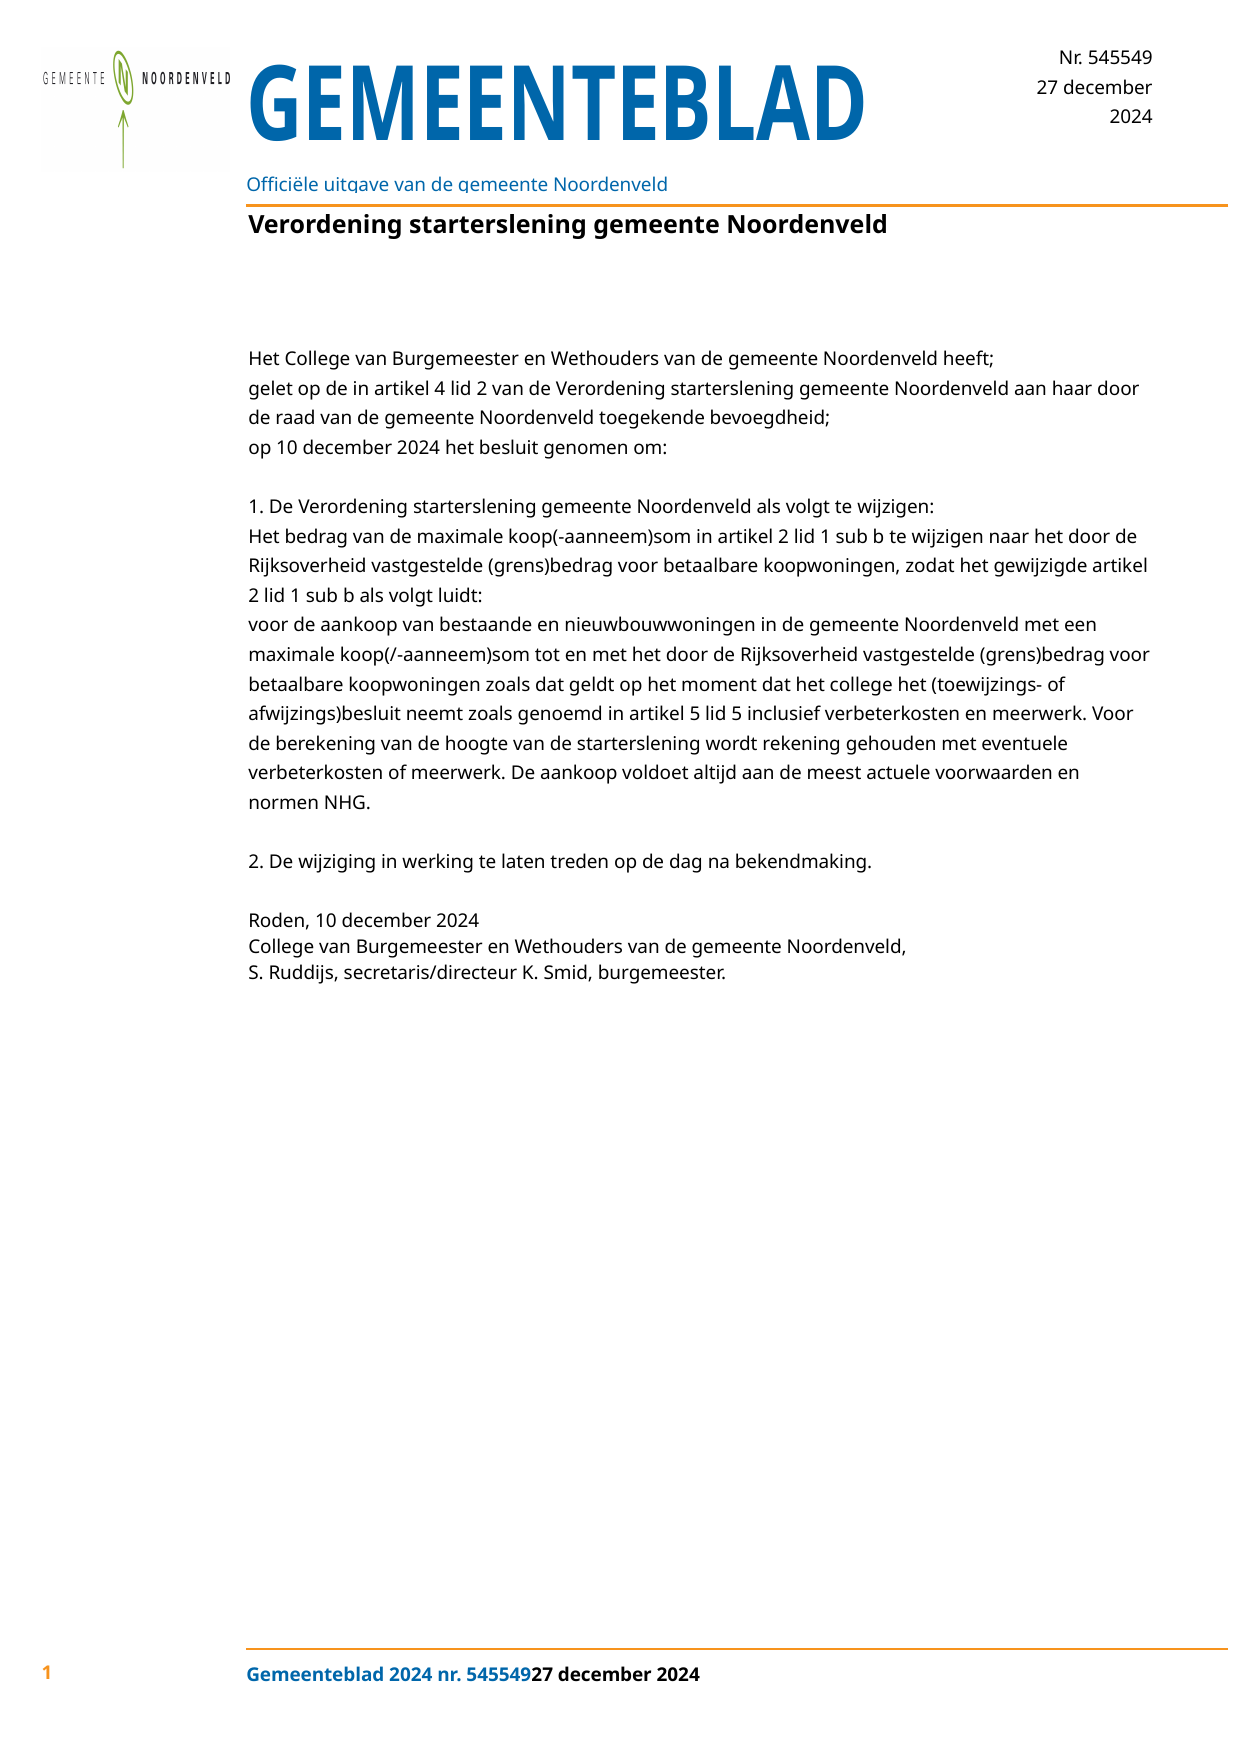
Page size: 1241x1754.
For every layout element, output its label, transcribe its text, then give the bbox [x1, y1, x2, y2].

text gelet op de in artikel 4 lid 2 van de Verordening starterslening gemeente Noordenveld aan haar door de raad van de gemeente Noordenveld toegekende bevoegdheid; [248, 375, 1152, 430]
text Het College van Burgemeester en Wethouders van de gemeente Noordenveld heeft; [248, 345, 1152, 371]
text voor de aankoop van bestaande en nieuwbouwwoningen in de gemeente Noordenveld met een maximale koop(/-aanneem)som tot en met het door de Rijksoverheid vastgestelde (grens)bedrag voor betaalbare koopwoningen zoals dat geldt op het moment dat het college het (toewijzings- of afwijzings)besluit neemt zoals genoemd in artikel 5 lid 5 inclusief verbeterkosten en meerwerk. Voor de berekening van de hoogte van de starterslening wordt rekening gehouden met eventuele verbeterkosten of meerwerk. De aankoop voldoet altijd aan de meest actuele voorwaarden en normen NHG. [248, 612, 1152, 815]
picture [41, 47, 231, 172]
text Het bedrag van de maximale koop(-aanneem)som in artikel 2 lid 1 sub b te wijzigen naar het door de Rijksoverheid vastgestelde (grens)bedrag voor betaalbare koopwoningen, zodat het gewijzigde artikel 2 lid 1 sub b als volgt luidt: [248, 523, 1152, 608]
text S. Ruddijs, secretaris/directeur K. Smid, burgemeester. [248, 959, 1152, 984]
text 1. De Verordening starterslening gemeente Noordenveld als volgt te wijzigen: [248, 493, 1152, 519]
text Verordening starterslening gemeente Noordenveld [248, 207, 1152, 241]
text Roden, 10 december 2024 [248, 907, 1152, 933]
text College van Burgemeester en Wethouders van de gemeente Noordenveld, [248, 933, 1152, 959]
text 2. De wijziging in werking te laten treden op de dag na bekendmaking. [248, 848, 1152, 874]
text op 10 december 2024 het besluit genomen om: [248, 434, 1152, 460]
